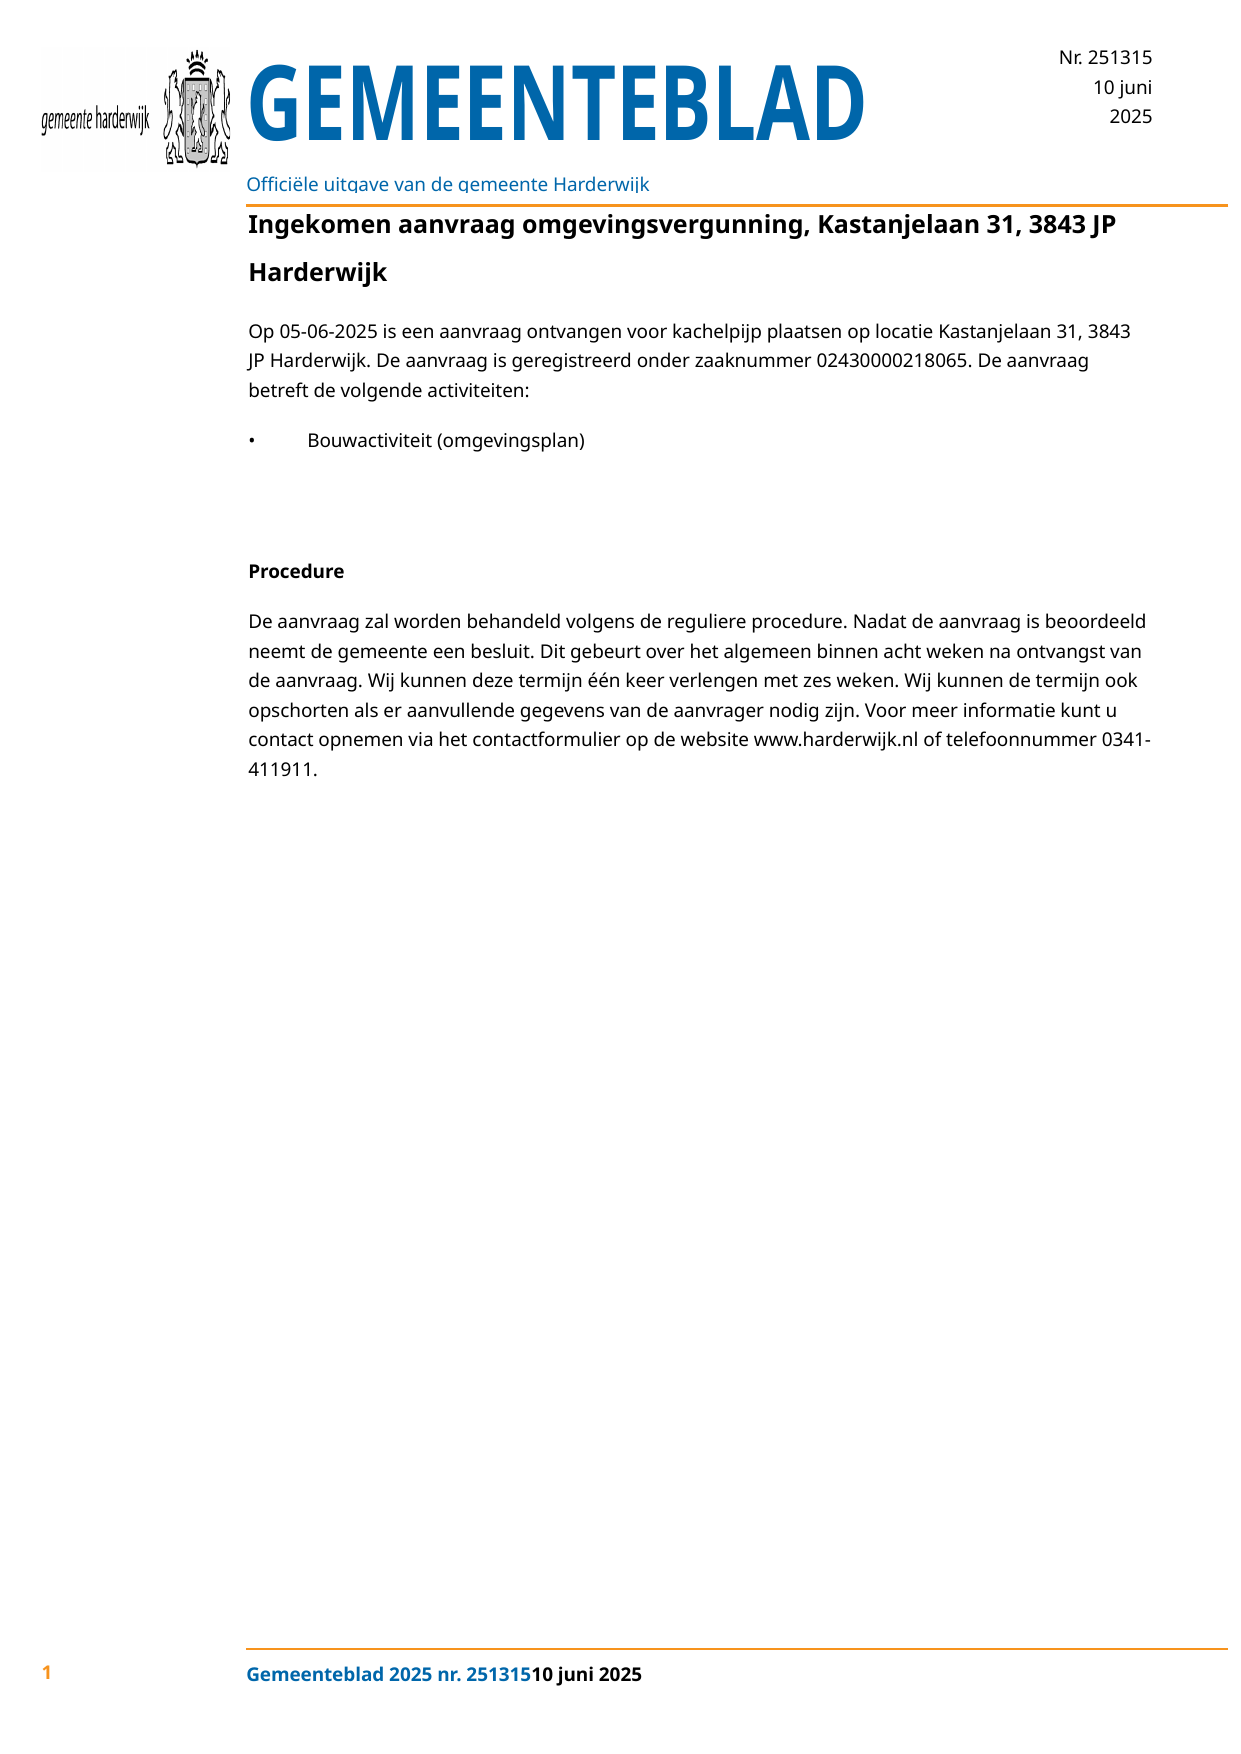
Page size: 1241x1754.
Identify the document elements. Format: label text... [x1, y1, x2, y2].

text De aanvraag zal worden behandeld volgens de reguliere procedure. Nadat de aanvraag is beoordeeld neemt de gemeente een besluit. Dit gebeurt over het algemeen binnen acht weken na ontvangst van de aanvraag. Wij kunnen deze termijn één keer verlengen met zes weken. Wij kunnen de termijn ook opschorten als er aanvullende gegevens van de aanvrager nodig zijn. Voor meer informatie kunt u contact opnemen via het contactformulier op de website www.harderwijk.nl of telefoonnummer 0341-411911. [248, 608, 1152, 782]
list Bouwactiviteit (omgevingsplan) [248, 427, 1152, 453]
text Ingekomen aanvraag omgevingsvergunning, Kastanjelaan 31, 3843 JP Harderwijk [248, 207, 1152, 288]
picture [41, 47, 231, 172]
text Op 05-06-2025 is een aanvraag ontvangen voor kachelpijp plaatsen op locatie Kastanjelaan 31, 3843 JP Harderwijk. De aanvraag is geregistreerd onder zaaknummer 02430000218065. De aanvraag betreft de volgende activiteiten: [248, 318, 1152, 403]
text Procedure [248, 558, 1152, 584]
